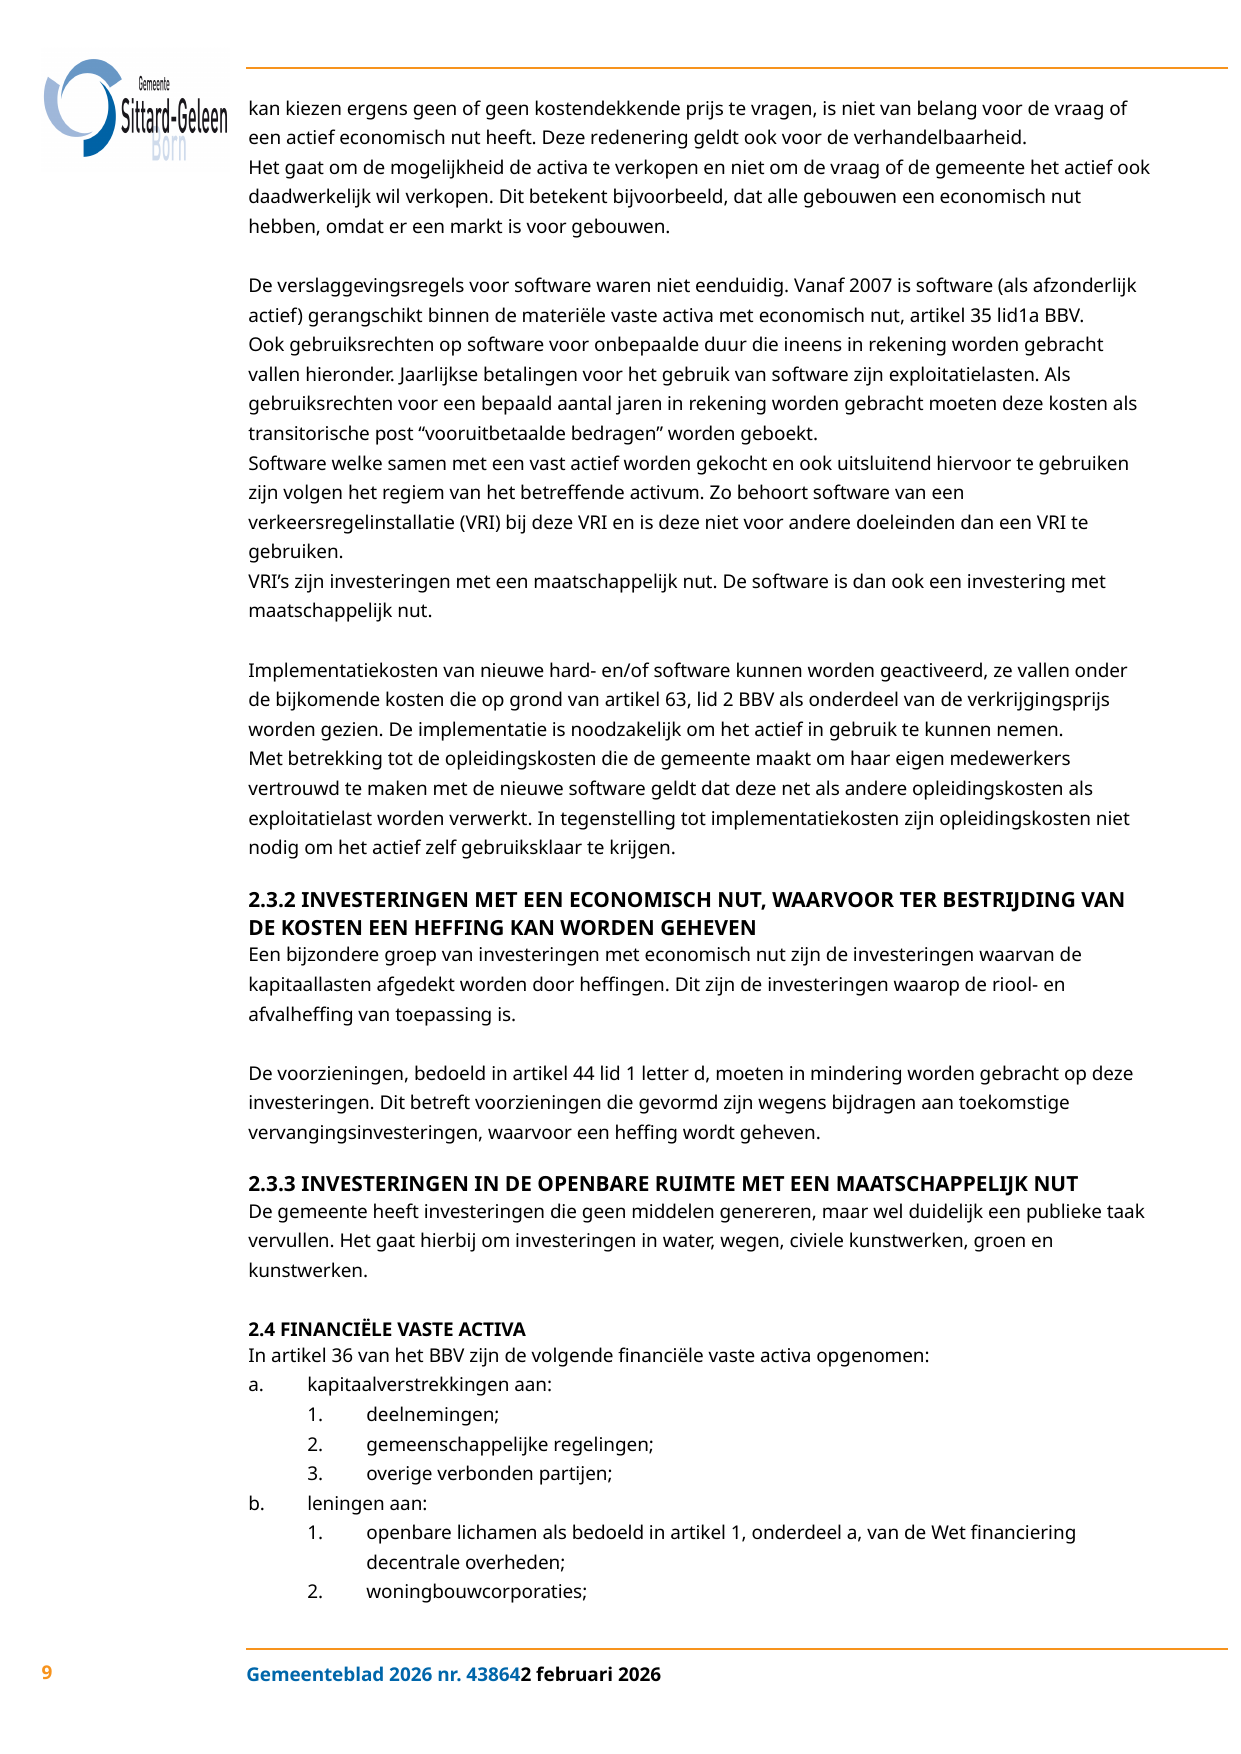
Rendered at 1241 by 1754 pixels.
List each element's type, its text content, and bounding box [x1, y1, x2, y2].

text Software welke samen met een vast actief worden gekocht en ook uitsluitend hiervoor te gebruiken zijn volgen het regiem van het betreffende activum. Zo behoort software van een verkeersregelinstallatie (VRI) bij deze VRI en is deze niet voor andere doeleinden dan een VRI te gebruiken. [248, 450, 1152, 564]
text De verslaggevingsregels voor software waren niet eenduidig. Vanaf 2007 is software (als afzonderlijk actief) gerangschikt binnen de materiële vaste activa met economisch nut, artikel 35 lid1a BBV. [248, 272, 1152, 328]
text Ook gebruiksrechten op software voor onbepaalde duur die ineens in rekening worden gebracht vallen hieronder. Jaarlijkse betalingen voor het gebruik van software zijn exploitatielasten. Als gebruiksrechten voor een bepaald aantal jaren in rekening worden gebracht moeten deze kosten als transitorische post “vooruitbetaalde bedragen” worden geboekt. [248, 331, 1152, 446]
text 2.3.2 INVESTERINGEN MET EEN ECONOMISCH NUT, WAARVOOR TER BESTRIJDING VAN DE KOSTEN EEN HEFFING KAN WORDEN GEHEVEN [248, 885, 1152, 942]
text 2.4 FINANCIËLE VASTE ACTIVA [248, 1316, 1152, 1342]
text In artikel 36 van het BBV zijn de volgende financiële vaste activa opgenomen: [248, 1342, 1152, 1368]
text 2.3.3 INVESTERINGEN IN DE OPENBARE RUIMTE MET EEN MAATSCHAPPELIJK NUT [248, 1169, 1152, 1198]
text De gemeente heeft investeringen die geen middelen genereren, maar wel duidelijk een publieke taak vervullen. Het gaat hierbij om investeringen in water, wegen, civiele kunstwerken, groen en kunstwerken. [248, 1198, 1152, 1283]
text VRI’s zijn investeringen met een maatschappelijk nut. De software is dan ook een investering met maatschappelijk nut. [248, 568, 1152, 623]
text Een bijzondere groep van investeringen met economisch nut zijn de investeringen waarvan de kapitaallasten afgedekt worden door heffingen. Dit zijn de investeringen waarop de riool- en afvalheffing van toepassing is. [248, 942, 1152, 1027]
text Het gaat om de mogelijkheid de activa te verkopen en niet om de vraag of de gemeente het actief ook daadwerkelijk wil verkopen. Dit betekent bijvoorbeeld, dat alle gebouwen een economisch nut hebben, omdat er een markt is voor gebouwen. [248, 154, 1152, 239]
picture [41, 47, 231, 172]
text Implementatiekosten van nieuwe hard- en/of software kunnen worden geactiveerd, ze vallen onder de bijkomende kosten die op grond van artikel 63, lid 2 BBV als onderdeel van de verkrijgingsprijs worden gezien. De implementatie is noodzakelijk om het actief in gebruik te kunnen nemen. [248, 657, 1152, 742]
list woningbouwcorporaties; [307, 1579, 1152, 1604]
list deelnemingen; [307, 1401, 1152, 1427]
list overige verbonden partijen; [307, 1460, 1152, 1486]
list kapitaalverstrekkingen aan: [248, 1372, 1152, 1397]
list openbare lichamen als bedoeld in artikel 1, onderdeel a, van de Wet financiering decentrale overheden; [307, 1519, 1152, 1575]
text De voorzieningen, bedoeld in artikel 44 lid 1 letter d, moeten in mindering worden gebracht op deze investeringen. Dit betreft voorzieningen die gevormd zijn wegens bijdragen aan toekomstige vervangingsinvesteringen, waarvoor een heffing wordt geheven. [248, 1060, 1152, 1145]
list leningen aan: [248, 1490, 1152, 1516]
text kan kiezen ergens geen of geen kostendekkende prijs te vragen, is niet van belang voor de vraag of een actief economisch nut heeft. Deze redenering geldt ook voor de verhandelbaarheid. [248, 95, 1152, 150]
text Met betrekking tot de opleidingskosten die de gemeente maakt om haar eigen medewerkers vertrouwd te maken met de nieuwe software geldt dat deze net als andere opleidingskosten als exploitatielast worden verwerkt. In tegenstelling tot implementatiekosten zijn opleidingskosten niet nodig om het actief zelf gebruiksklaar te krijgen. [248, 746, 1152, 860]
list gemeenschappelijke regelingen; [307, 1431, 1152, 1457]
